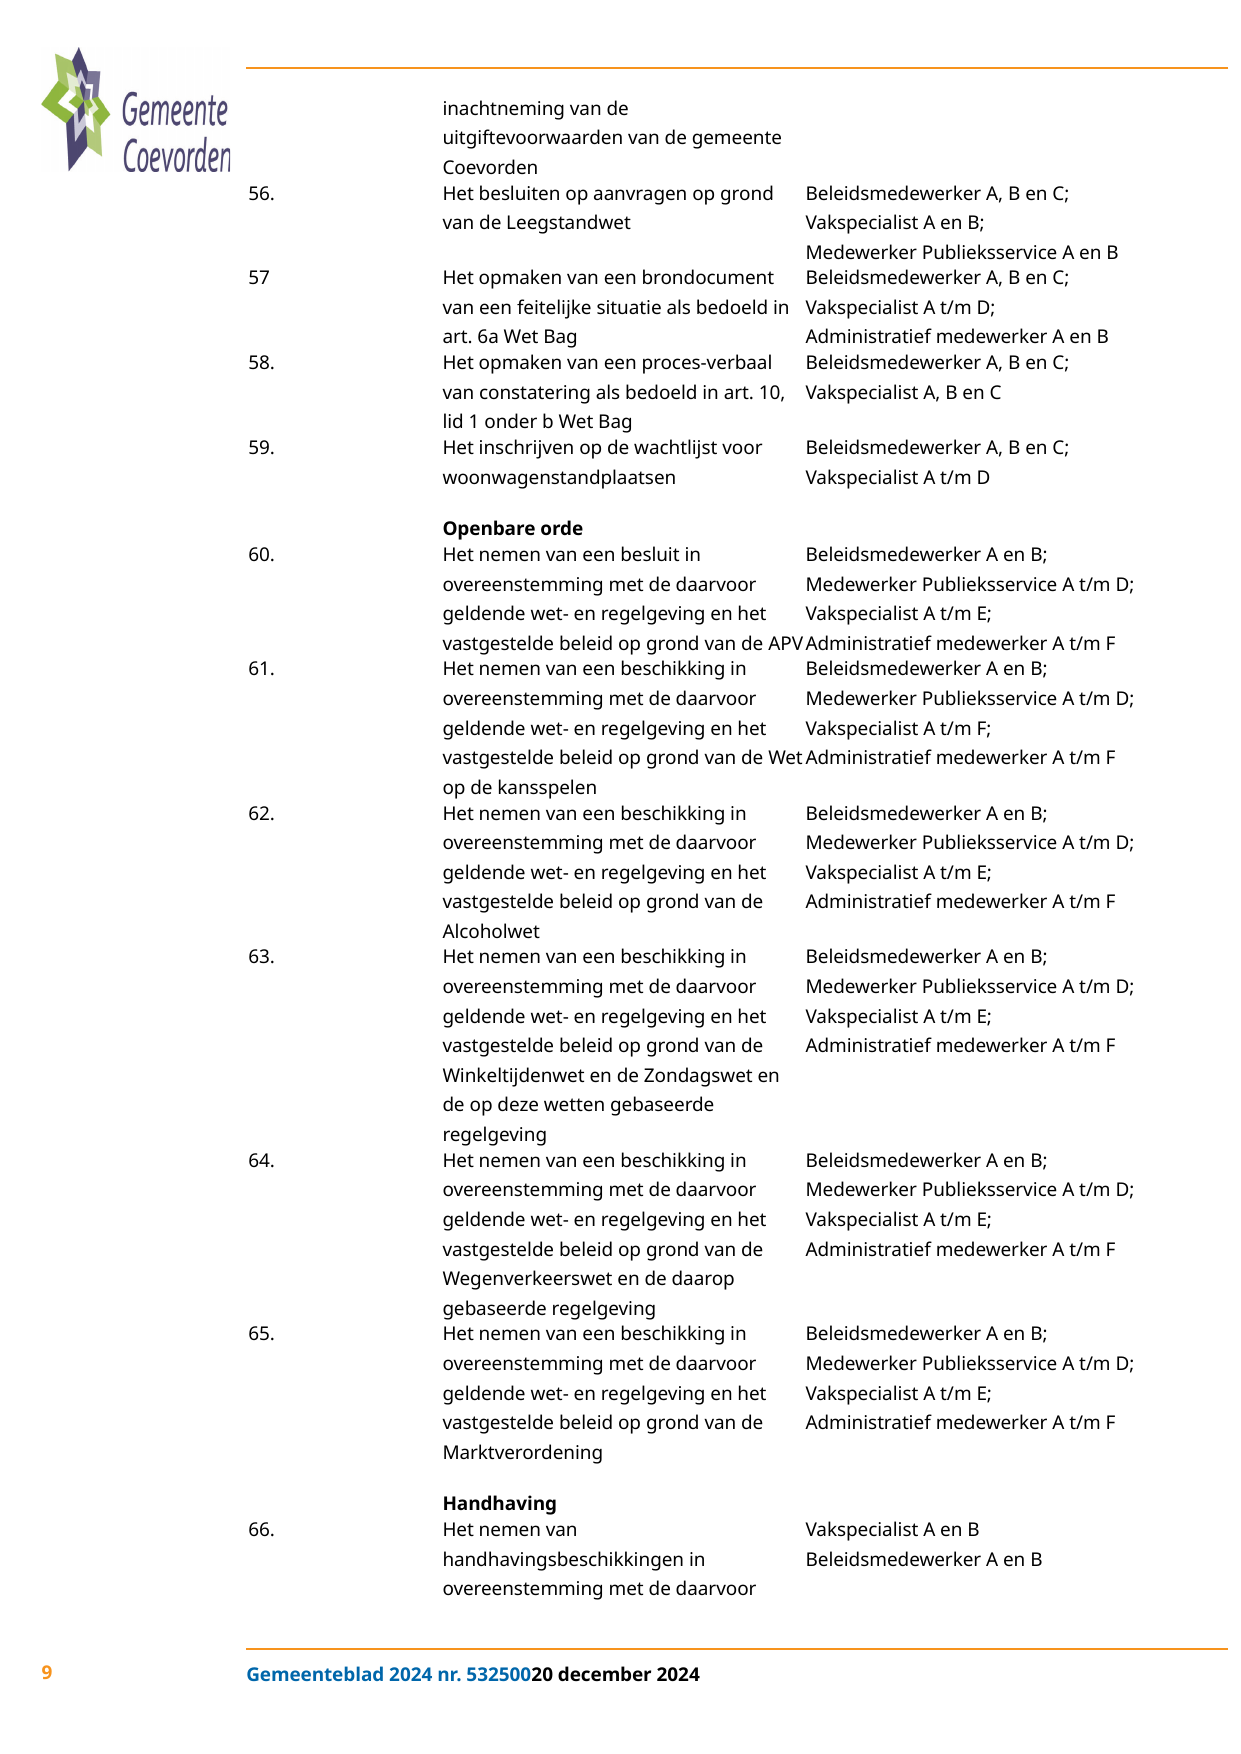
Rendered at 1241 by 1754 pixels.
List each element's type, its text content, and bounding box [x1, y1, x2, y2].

table_cell 57 [248, 265, 442, 349]
table_cell Beleidsmedewerker A, B en C; Vakspecialist A, B en C [805, 350, 1152, 434]
table_cell [248, 1465, 1152, 1490]
table_cell 60. [248, 541, 442, 656]
table_cell Beleidsmedewerker A, B en C; Vakspecialist A en B; Medewerker Publieksservice A en B [805, 180, 1152, 264]
table_cell Het inschrijven op de wachtlijst voor woonwagenstandplaatsen [442, 434, 805, 490]
table_cell 59. [248, 434, 442, 490]
table_cell [805, 95, 1152, 180]
table_cell Beleidsmedewerker A, B en C; Vakspecialist A t/m D; Administratief medewerker A en B [805, 265, 1152, 349]
table_cell Vakspecialist A en B Beleidsmedewerker A en B [805, 1516, 1152, 1601]
table_cell 64. [248, 1147, 442, 1321]
table_cell Het nemen van handhavingsbeschikkingen in overeenstemming met de daarvoor [442, 1516, 805, 1601]
table_cell Het opmaken van een brondocument van een feitelijke situatie als bedoeld in art. 6a Wet Bag [442, 265, 805, 349]
table_cell Beleidsmedewerker A en B; Medewerker Publieksservice A t/m D; Vakspecialist A t/m F; Administratief medewerker A t/m F [805, 656, 1152, 800]
table_cell [805, 515, 1152, 541]
table_cell 65. [248, 1321, 442, 1465]
table_cell Het nemen van een beschikking in overeenstemming met de daarvoor geldende wet- en regelgeving en het vastgestelde beleid op grond van de Marktverordening [442, 1321, 805, 1465]
table_cell Het nemen van een beschikking in overeenstemming met de daarvoor geldende wet- en regelgeving en het vastgestelde beleid op grond van de Wegenverkeerswet en de daarop gebaseerde regelgeving [442, 1147, 805, 1321]
table_cell 66. [248, 1516, 442, 1601]
table_cell [248, 490, 1152, 515]
table_cell Het nemen van een besluit in overeenstemming met de daarvoor geldende wet- en regelgeving en het vastgestelde beleid op grond van de APV [442, 541, 805, 656]
table_cell Het nemen van een beschikking in overeenstemming met de daarvoor geldende wet- en regelgeving en het vastgestelde beleid op grond van de Winkeltijdenwet en de Zondagswet en de op deze wetten gebaseerde regelgeving [442, 944, 805, 1147]
table_cell Beleidsmedewerker A en B; Medewerker Publieksservice A t/m D; Vakspecialist A t/m E; Administratief medewerker A t/m F [805, 800, 1152, 944]
table_cell Beleidsmedewerker A en B; Medewerker Publieksservice A t/m D; Vakspecialist A t/m E; Administratief medewerker A t/m F [805, 1321, 1152, 1465]
table_cell Het opmaken van een proces-verbaal van constatering als bedoeld in art. 10, lid 1 onder b Wet Bag [442, 350, 805, 434]
table_cell Openbare orde [442, 515, 805, 541]
table_cell 61. [248, 656, 442, 800]
table_cell inachtneming van de uitgiftevoorwaarden van de gemeente Coevorden [442, 95, 805, 180]
table_cell [248, 95, 442, 180]
table_cell 56. [248, 180, 442, 264]
table_cell Beleidsmedewerker A en B; Medewerker Publieksservice A t/m D; Vakspecialist A t/m E; Administratief medewerker A t/m F [805, 1147, 1152, 1321]
table_cell Beleidsmedewerker A, B en C; Vakspecialist A t/m D [805, 434, 1152, 490]
table_cell Het nemen van een beschikking in overeenstemming met de daarvoor geldende wet- en regelgeving en het vastgestelde beleid op grond van de Alcoholwet [442, 800, 805, 944]
table_cell [805, 1490, 1152, 1516]
table_cell [248, 1490, 442, 1516]
table_cell 58. [248, 350, 442, 434]
table_cell 62. [248, 800, 442, 944]
table_cell Het besluiten op aanvragen op grond van de Leegstandwet [442, 180, 805, 264]
table_cell 63. [248, 944, 442, 1147]
table_cell [248, 515, 442, 541]
picture [41, 47, 231, 172]
table_cell Handhaving [442, 1490, 805, 1516]
table_cell Beleidsmedewerker A en B; Medewerker Publieksservice A t/m D; Vakspecialist A t/m E; Administratief medewerker A t/m F [805, 541, 1152, 656]
table_cell Beleidsmedewerker A en B; Medewerker Publieksservice A t/m D; Vakspecialist A t/m E; Administratief medewerker A t/m F [805, 944, 1152, 1147]
table_cell Het nemen van een beschikking in overeenstemming met de daarvoor geldende wet- en regelgeving en het vastgestelde beleid op grond van de Wet op de kansspelen [442, 656, 805, 800]
